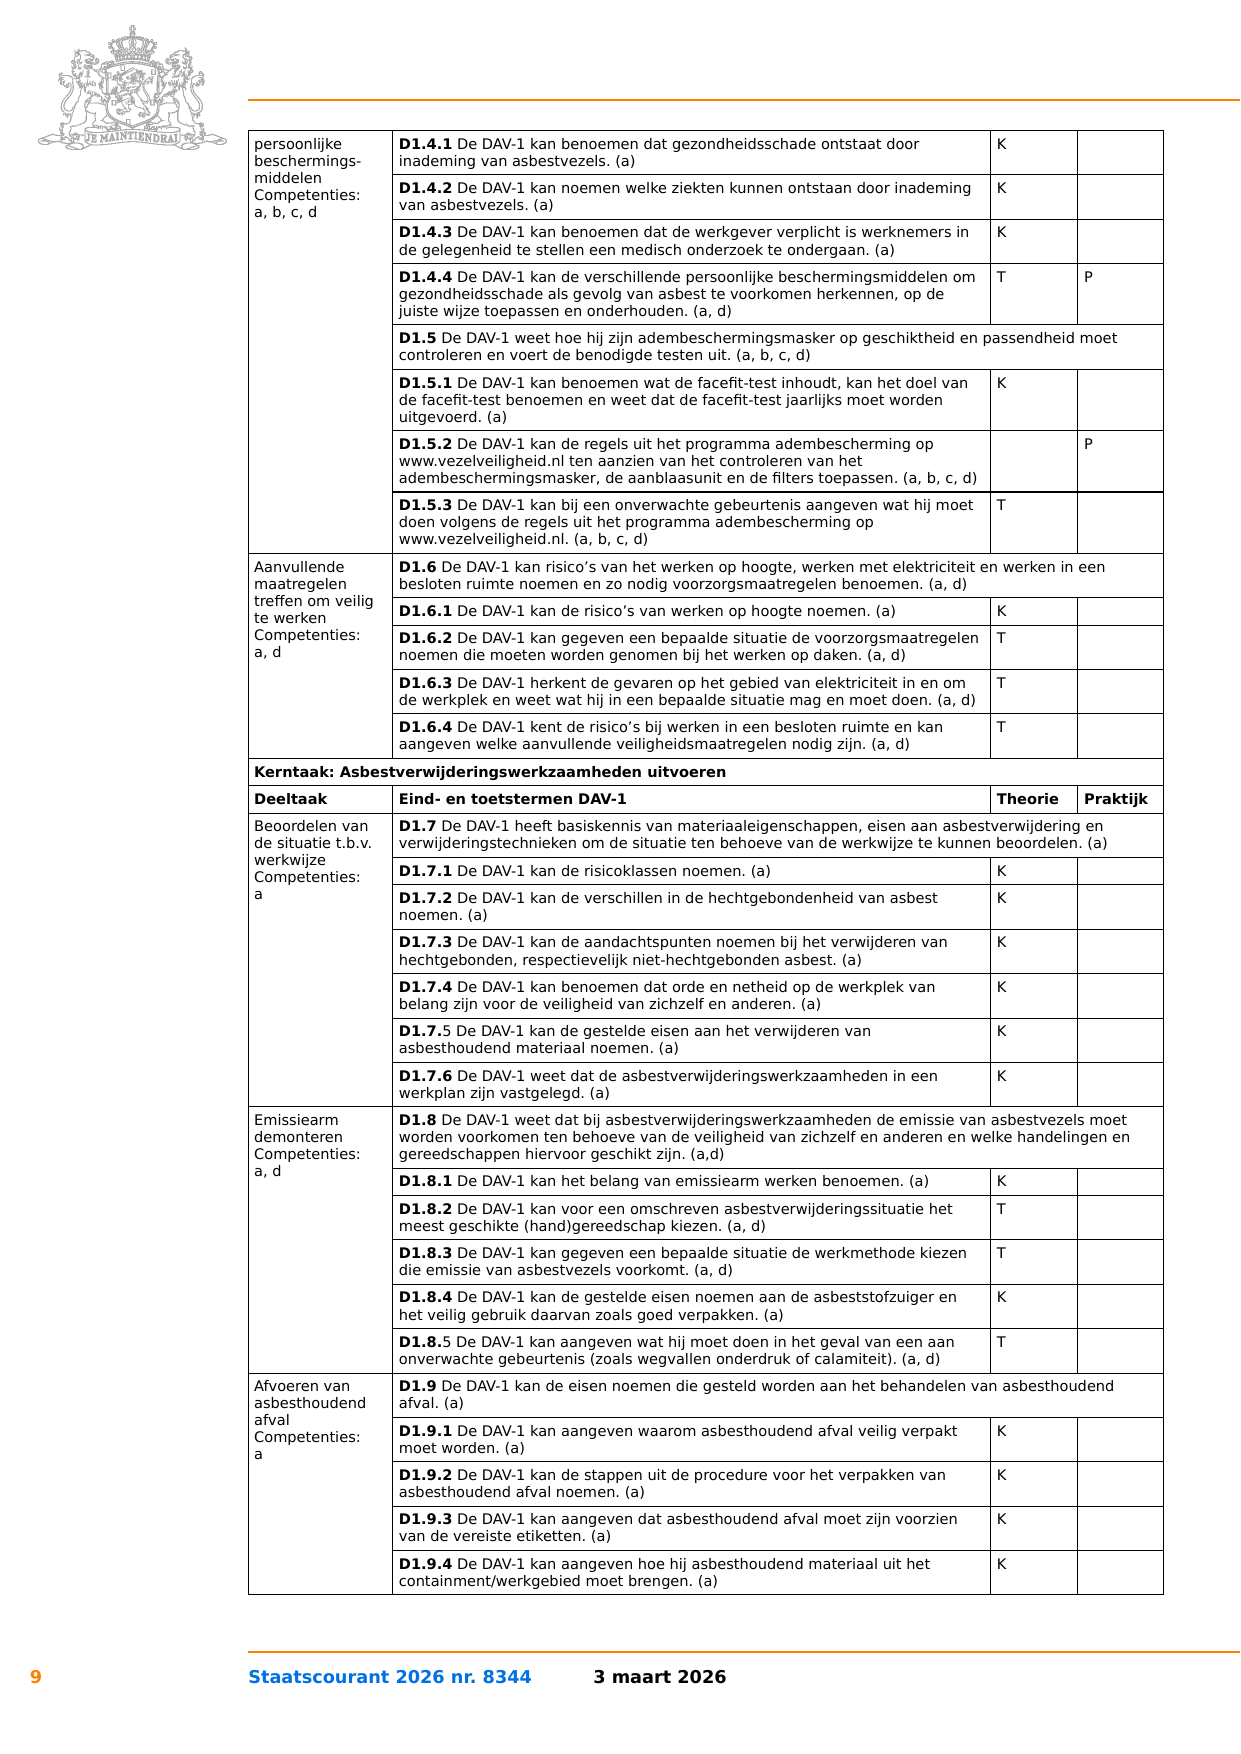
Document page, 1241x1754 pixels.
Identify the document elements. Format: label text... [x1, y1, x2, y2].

table_cell D1.8 De DAV-1 weet dat bij asbestverwijderingswerkzaamheden de emissie van asbestvezels moet worden voorkomen ten behoeve van de veiligheid van zichzelf en anderen en welke handelingen en gereedschappen hiervoor geschikt zijn. (a,d) [393, 1107, 1163, 1167]
table_cell Beoordelen van de situatie t.b.v. werkwijze Competenties: a [249, 814, 392, 1106]
table_cell D1.4.2 De DAV-1 kan noemen welke ziekten kunnen ontstaan door inademing van asbestvezels. (a) [393, 175, 990, 219]
table_cell D1.4.4 De DAV-1 kan de verschillende persoonlijke beschermingsmiddelen om gezondheidsschade als gevolg van asbest te voorkomen herkennen, op de juiste wijze toepassen en onderhouden. (a, d) [393, 264, 990, 324]
table_cell D1.8.3 De DAV-1 kan gegeven een bepaalde situatie de werkmethode kiezen die emissie van asbestvezels voorkomt. (a, d) [393, 1240, 990, 1284]
table_cell [991, 431, 1077, 491]
table_cell [1078, 1240, 1163, 1284]
table_cell K [991, 1063, 1077, 1106]
table_cell [1078, 1462, 1163, 1506]
table_cell [1078, 885, 1163, 929]
table_cell [1078, 670, 1163, 713]
table_cell P [1078, 431, 1163, 491]
table_cell Eind- en toetstermen DAV-1 [393, 786, 990, 812]
table_cell [1078, 370, 1163, 430]
table_cell K [991, 974, 1077, 1017]
table_cell D1.7.2 De DAV-1 kan de verschillen in de hechtgebondenheid van asbest noemen. (a) [393, 885, 990, 929]
table_cell D1.7.3 De DAV-1 kan de aandachtspunten noemen bij het verwijderen van hechtgebonden, respectievelijk niet-hechtgebonden asbest. (a) [393, 930, 990, 973]
table_cell D1.7 De DAV-1 heeft basiskennis van materiaaleigenschappen, eisen aan asbestverwijdering en verwijderingstechnieken om de situatie ten behoeve van de werkwijze te kunnen beoordelen. (a) [393, 814, 1163, 857]
table_cell [1078, 131, 1163, 174]
table_cell K [991, 131, 1077, 174]
table_cell D1.9 De DAV-1 kan de eisen noemen die gesteld worden aan het behandelen van asbesthoudend afval. (a) [393, 1374, 1163, 1417]
table_cell [1078, 1196, 1163, 1239]
table_cell K [991, 175, 1077, 219]
table_cell [1078, 1418, 1163, 1461]
table_cell T [991, 264, 1077, 324]
table_cell D1.6 De DAV-1 kan risico’s van het werken op hoogte, werken met elektriciteit en werken in een besloten ruimte noemen en zo nodig voorzorgsmaatregelen benoemen. (a, d) [393, 554, 1163, 597]
table_cell K [991, 885, 1077, 929]
table_cell [1078, 1169, 1163, 1195]
table_cell K [991, 1285, 1077, 1328]
table_cell D1.5 De DAV-1 weet hoe hij zijn adembeschermingsmasker op geschiktheid en passendheid moet controleren en voert de benodigde testen uit. (a, b, c, d) [393, 325, 1163, 369]
table_cell D1.7.6 De DAV-1 weet dat de asbestverwijderingswerkzaamheden in een werkplan zijn vastgelegd. (a) [393, 1063, 990, 1106]
table_cell D1.7.1 De DAV-1 kan de risicoklassen noemen. (a) [393, 858, 990, 884]
picture [38, 25, 227, 150]
table_cell [1078, 1551, 1163, 1594]
table_cell D1.9.1 De DAV-1 kan aangeven waarom asbesthoudend afval veilig verpakt moet worden. (a) [393, 1418, 990, 1461]
table_cell T [991, 1329, 1077, 1372]
table_cell Afvoeren van asbesthoudend afval Competenties: a [249, 1374, 392, 1594]
table_cell D1.5.3 De DAV-1 kan bij een onverwachte gebeurtenis aangeven wat hij moet doen volgens de regels uit het programma adembescherming op www.vezelveiligheid.nl. (a, b, c, d) [393, 493, 990, 553]
table_cell D1.4.1 De DAV-1 kan benoemen dat gezondheidsschade ontstaat door inademing van asbestvezels. (a) [393, 131, 990, 174]
table_cell D1.5.2 De DAV-1 kan de regels uit het programma adembescherming op www.vezelveiligheid.nl ten aanzien van het controleren van het adembeschermingsmasker, de aanblaasunit en de filters toepassen. (a, b, c, d) [393, 431, 990, 491]
table_cell persoonlijke beschermings- middelen Competenties: a, b, c, d [249, 131, 392, 553]
table_cell P [1078, 264, 1163, 324]
table_cell T [991, 493, 1077, 553]
table_cell D1.6.1 De DAV-1 kan de risico’s van werken op hoogte noemen. (a) [393, 598, 990, 624]
table_cell T [991, 626, 1077, 669]
table_cell K [991, 930, 1077, 973]
table_cell K [991, 370, 1077, 430]
table_cell Aanvullende maatregelen treffen om veilig te werken Competenties: a, d [249, 554, 392, 758]
table_cell [1078, 493, 1163, 553]
table_cell K [991, 858, 1077, 884]
table_cell D1.8.4 De DAV-1 kan de gestelde eisen noemen aan de asbeststofzuiger en het veilig gebruik daarvan zoals goed verpakken. (a) [393, 1285, 990, 1328]
table_cell Kerntaak: Asbestverwijderingswerkzaamheden uitvoeren [249, 759, 1163, 785]
table_cell [1078, 1329, 1163, 1372]
table_cell [1078, 598, 1163, 624]
table_cell D1.6.4 De DAV-1 kent de risico’s bij werken in een besloten ruimte en kan aangeven welke aanvullende veiligheidsmaatregelen nodig zijn. (a, d) [393, 714, 990, 758]
table_cell [1078, 175, 1163, 219]
table_cell [1078, 1019, 1163, 1062]
table_cell D1.4.3 De DAV-1 kan benoemen dat de werkgever verplicht is werknemers in de gelegenheid te stellen een medisch onderzoek te ondergaan. (a) [393, 220, 990, 263]
table_cell D1.8.1 De DAV-1 kan het belang van emissiearm werken benoemen. (a) [393, 1169, 990, 1195]
table_cell D1.7.5 De DAV-1 kan de gestelde eisen aan het verwijderen van asbesthoudend materiaal noemen. (a) [393, 1019, 990, 1062]
table_cell D1.9.4 De DAV-1 kan aangeven hoe hij asbesthoudend materiaal uit het containment/werkgebied moet brengen. (a) [393, 1551, 990, 1594]
table_cell K [991, 1507, 1077, 1550]
table_cell [1078, 220, 1163, 263]
table_cell D1.5.1 De DAV-1 kan benoemen wat de facefit-test inhoudt, kan het doel van de facefit-test benoemen en weet dat de facefit-test jaarlijks moet worden uitgevoerd. (a) [393, 370, 990, 430]
table_cell D1.7.4 De DAV-1 kan benoemen dat orde en netheid op de werkplek van belang zijn voor de veiligheid van zichzelf en anderen. (a) [393, 974, 990, 1017]
table_cell [1078, 1285, 1163, 1328]
table_cell D1.8.2 De DAV-1 kan voor een omschreven asbestverwijderingssituatie het meest geschikte (hand)gereedschap kiezen. (a, d) [393, 1196, 990, 1239]
table_cell [1078, 1507, 1163, 1550]
table_cell Deeltaak [249, 786, 392, 812]
table_cell [1078, 1063, 1163, 1106]
table_cell T [991, 1240, 1077, 1284]
table_cell [1078, 930, 1163, 973]
table_cell T [991, 714, 1077, 758]
table_cell [1078, 714, 1163, 758]
table_cell [1078, 626, 1163, 669]
table_cell D1.9.3 De DAV-1 kan aangeven dat asbesthoudend afval moet zijn voorzien van de vereiste etiketten. (a) [393, 1507, 990, 1550]
table_cell K [991, 598, 1077, 624]
table_cell K [991, 1019, 1077, 1062]
table_cell K [991, 220, 1077, 263]
table_cell [1078, 858, 1163, 884]
table_cell T [991, 670, 1077, 713]
table_cell K [991, 1418, 1077, 1461]
table_cell K [991, 1551, 1077, 1594]
table_cell D1.6.2 De DAV-1 kan gegeven een bepaalde situatie de voorzorgsmaatregelen noemen die moeten worden genomen bij het werken op daken. (a, d) [393, 626, 990, 669]
table_cell Emissiearm demonteren Competenties: a, d [249, 1107, 392, 1372]
table_cell D1.9.2 De DAV-1 kan de stappen uit de procedure voor het verpakken van asbesthoudend afval noemen. (a) [393, 1462, 990, 1506]
table_cell Theorie [991, 786, 1077, 812]
table_cell T [991, 1196, 1077, 1239]
table_cell K [991, 1462, 1077, 1506]
table_cell Praktijk [1078, 786, 1163, 812]
table_cell D1.8.5 De DAV-1 kan aangeven wat hij moet doen in het geval van een aan onverwachte gebeurtenis (zoals wegvallen onderdruk of calamiteit). (a, d) [393, 1329, 990, 1372]
table_cell K [991, 1169, 1077, 1195]
table_cell [1078, 974, 1163, 1017]
table_cell D1.6.3 De DAV-1 herkent de gevaren op het gebied van elektriciteit in en om de werkplek en weet wat hij in een bepaalde situatie mag en moet doen. (a, d) [393, 670, 990, 713]
